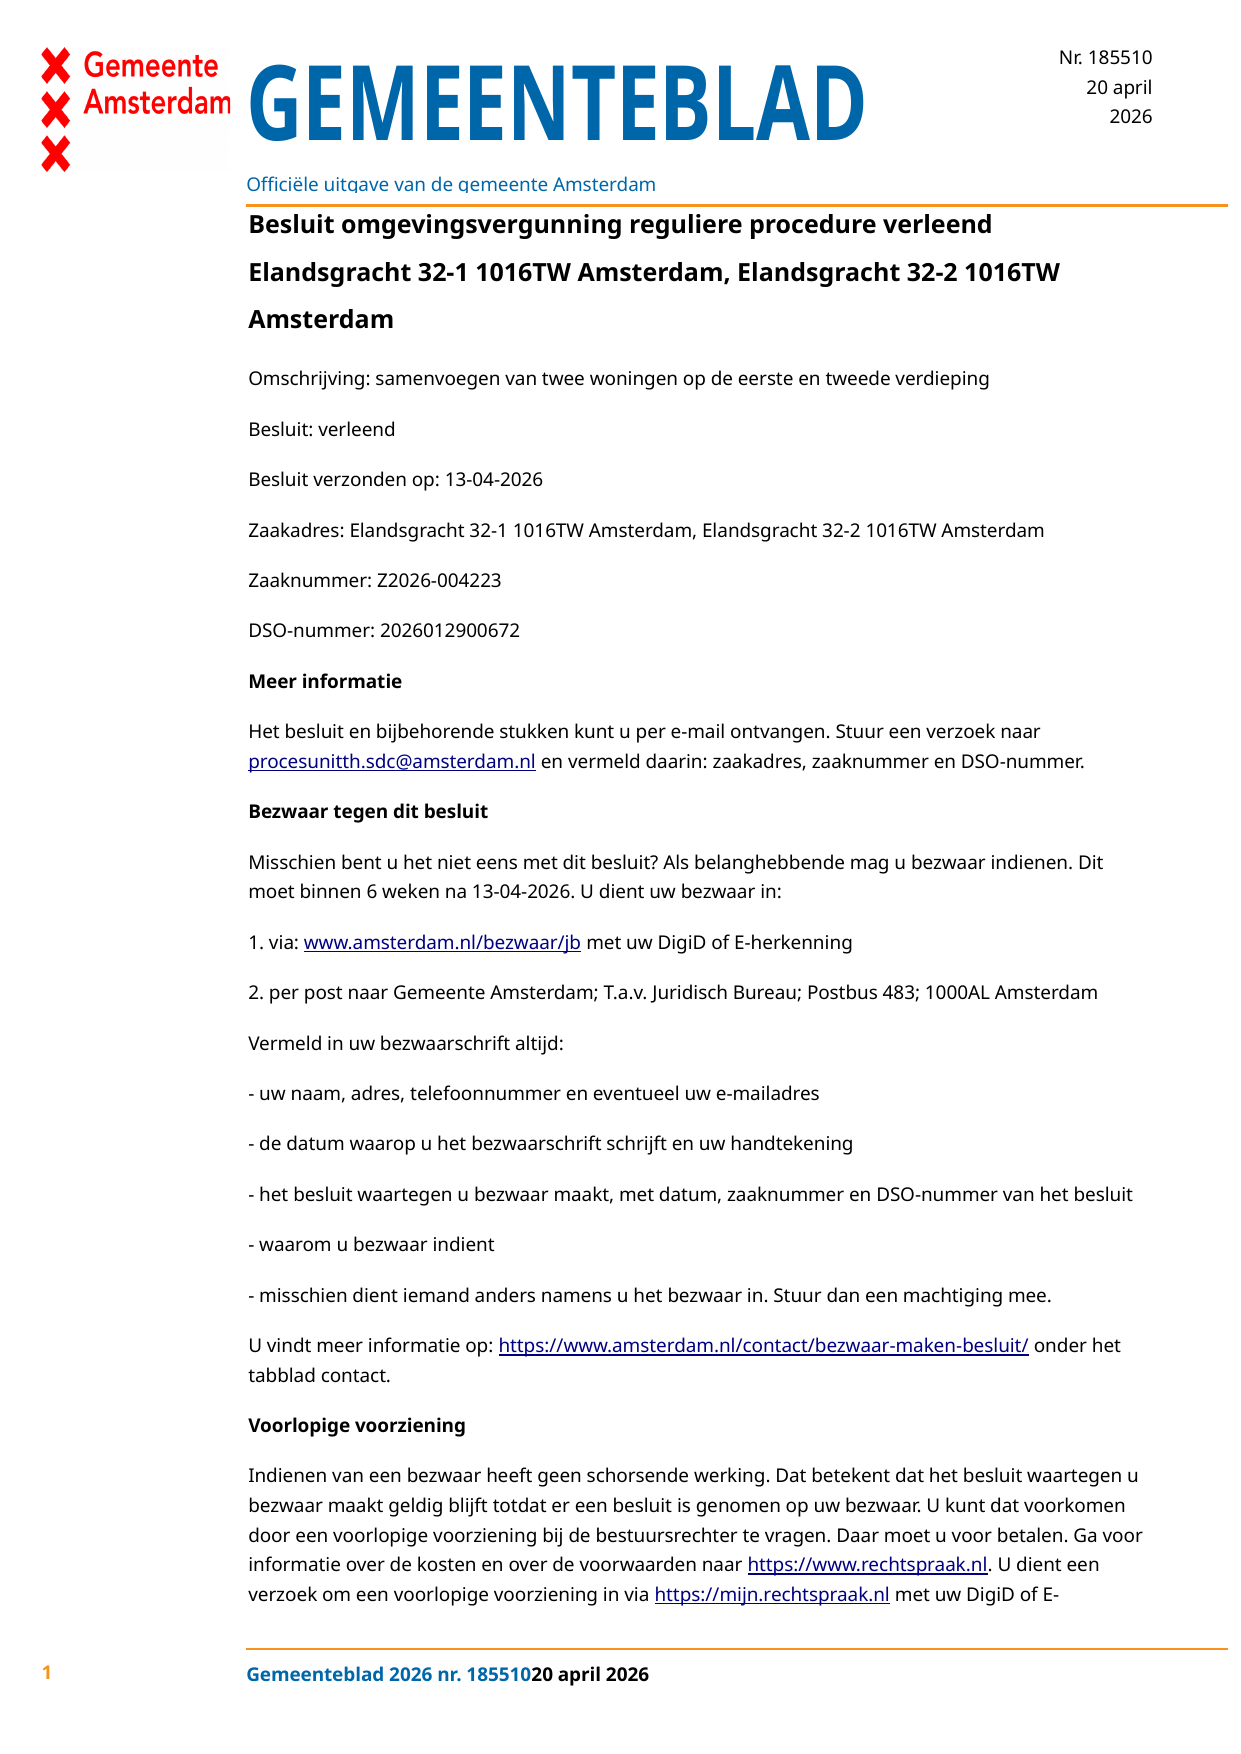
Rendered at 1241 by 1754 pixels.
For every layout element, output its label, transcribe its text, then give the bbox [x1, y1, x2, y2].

text 1. via: www.amsterdam.nl/bezwaar/jb met uw DigiD of E-herkenning [248, 929, 1152, 954]
text - het besluit waartegen u bezwaar maakt, met datum, zaaknummer en DSO-nummer van het besluit [248, 1181, 1152, 1207]
text U vindt meer informatie op: https://www.amsterdam.nl/contact/bezwaar-maken-besluit/ onder het tabblad contact. [248, 1332, 1152, 1387]
picture [41, 47, 231, 172]
text Besluit omgevingsvergunning reguliere procedure verleend Elandsgracht 32-1 1016TW Amsterdam, Elandsgracht 32-2 1016TW Amsterdam [248, 207, 1152, 336]
text Besluit: verleend [248, 416, 1152, 442]
text Meer informatie [248, 668, 1152, 694]
text Bezwaar tegen dit besluit [248, 798, 1152, 824]
text - waarom u bezwaar indient [248, 1231, 1152, 1257]
text Misschien bent u het niet eens met dit besluit? Als belanghebbende mag u bezwaar indienen. Dit moet binnen 6 weken na 13-04-2026. U dient uw bezwaar in: [248, 849, 1152, 904]
text Besluit verzonden op: 13-04-2026 [248, 466, 1152, 492]
text Vermeld in uw bezwaarschrift altijd: [248, 1030, 1152, 1055]
text Voorlopige voorziening [248, 1412, 1152, 1438]
text - uw naam, adres, telefoonnummer en eventueel uw e-mailadres [248, 1080, 1152, 1106]
text 2. per post naar Gemeente Amsterdam; T.a.v. Juridisch Bureau; Postbus 483; 1000AL Amsterdam [248, 979, 1152, 1005]
text Het besluit en bijbehorende stukken kunt u per e-mail ontvangen. Stuur een verzoek naar procesunitth.sdc@amsterdam.nl en vermeld daarin: zaakadres, zaaknummer en DSO-nummer. [248, 718, 1152, 774]
text Indienen van een bezwaar heeft geen schorsende werking. Dat betekent dat het besluit waartegen u bezwaar maakt geldig blijft totdat er een besluit is genomen op uw bezwaar. U kunt dat voorkomen door een voorlopige voorziening bij de bestuursrechter te vragen. Daar moet u voor betalen. Ga voor informatie over de kosten en over de voorwaarden naar https://www.rechtspraak.nl. U dient een verzoek om een voorlopige voorziening in via https://mijn.rechtspraak.nl met uw DigiD of E- [248, 1463, 1152, 1607]
text DSO-nummer: 2026012900672 [248, 618, 1152, 643]
text - misschien dient iemand anders namens u het bezwaar in. Stuur dan een machtiging mee. [248, 1282, 1152, 1307]
text Zaakadres: Elandsgracht 32-1 1016TW Amsterdam, Elandsgracht 32-2 1016TW Amsterdam [248, 517, 1152, 542]
text Zaaknummer: Z2026-004223 [248, 567, 1152, 593]
text Omschrijving: samenvoegen van twee woningen op de eerste en tweede verdieping [248, 366, 1152, 391]
text - de datum waarop u het bezwaarschrift schrijft en uw handtekening [248, 1131, 1152, 1156]
